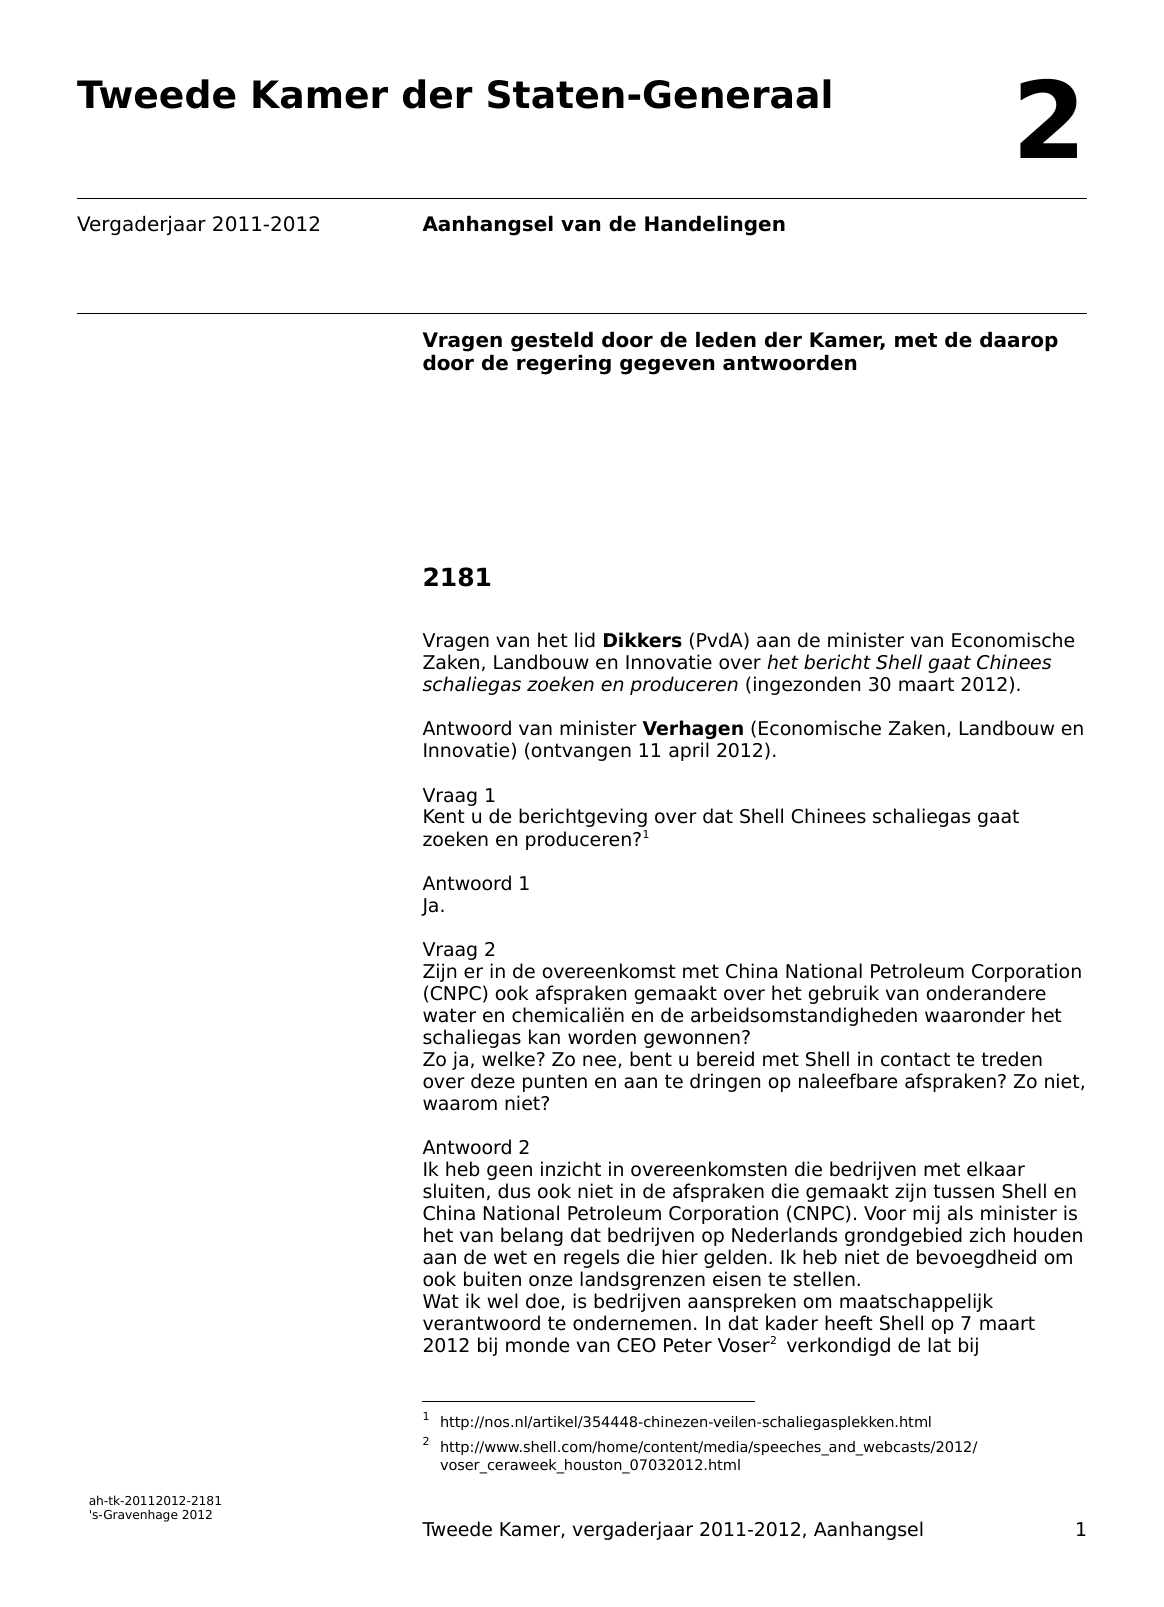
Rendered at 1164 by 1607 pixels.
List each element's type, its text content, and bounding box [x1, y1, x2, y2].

table_cell [77, 314, 422, 375]
text Wat ik wel doe, is bedrijven aanspreken om maatschappelijk verantwoord te ondernemen. In dat kader heeft Shell op 7 maart 2012 bij monde van CEO Peter Voser verkondigd de lat bij [422, 1291, 1087, 1357]
text Antwoord 1 [422, 873, 1087, 894]
text 2181 [422, 563, 1087, 592]
table_cell Aanhangsel van de Handelingen [422, 199, 1087, 313]
table_header Tweede Kamer der Staten-Generaal [77, 59, 886, 198]
text Antwoord 2 [422, 1137, 1087, 1159]
table_cell Vergaderjaar 2011-2012 [77, 199, 422, 313]
text Zijn er in de overeenkomst met China National Petroleum Corporation (CNPC) ook afspraken gemaakt over het gebruik van onderandere water en chemicaliën en de arbeidsomstandigheden waaronder het schaliegas kan worden gewonnen? [422, 961, 1087, 1049]
text Antwoord van minister Verhagen (Economische Zaken, Landbouw en Innovatie) (ontvangen 11 april 2012). [422, 718, 1087, 762]
text Ja. [422, 894, 1087, 917]
text ah-tk-20112012-2181 [88, 1494, 323, 1508]
text Kent u de berichtgeving over dat Shell Chinees schaliegas gaat zoeken en produceren? [422, 806, 1087, 850]
text http://www.shell.com/home/content/media/speeches_and_webcasts/2012/voser_ceraweek_houston_07032012.html [422, 1435, 1087, 1474]
text Ik heb geen inzicht in overeenkomsten die bedrijven met elkaar sluiten, dus ook niet in de afspraken die gemaakt zijn tussen Shell en China National Petroleum Corporation (CNPC). Voor mij als minister is het van belang dat bedrijven op Nederlands grondgebied zich houden aan de wet en regels die hier gelden. Ik heb niet de bevoegdheid om ook buiten onze landsgrenzen eisen te stellen. [422, 1159, 1087, 1291]
text Zo ja, welke? Zo nee, bent u bereid met Shell in contact te treden over deze punten en aan te dringen op naleefbare afspraken? Zo niet, waarom niet? [422, 1049, 1087, 1114]
text 's-Gravenhage 2012 [88, 1508, 323, 1522]
text Vragen van het lid Dikkers (PvdA) aan de minister van Economische Zaken, Landbouw en Innovatie over het bericht Shell gaat Chinees schaliegas zoeken en produceren (ingezonden 30 maart 2012). [422, 630, 1087, 696]
text Vraag 1 [422, 784, 1087, 806]
table_header 2 [886, 59, 1087, 198]
table_cell Vragen gesteld door de leden der Kamer, met de daarop door de regering gegeven antwoorden [422, 314, 1087, 375]
text http://nos.nl/artikel/354448-chinezen-veilen-schaliegasplekken.html [422, 1410, 1087, 1432]
text Vraag 2 [422, 939, 1087, 961]
